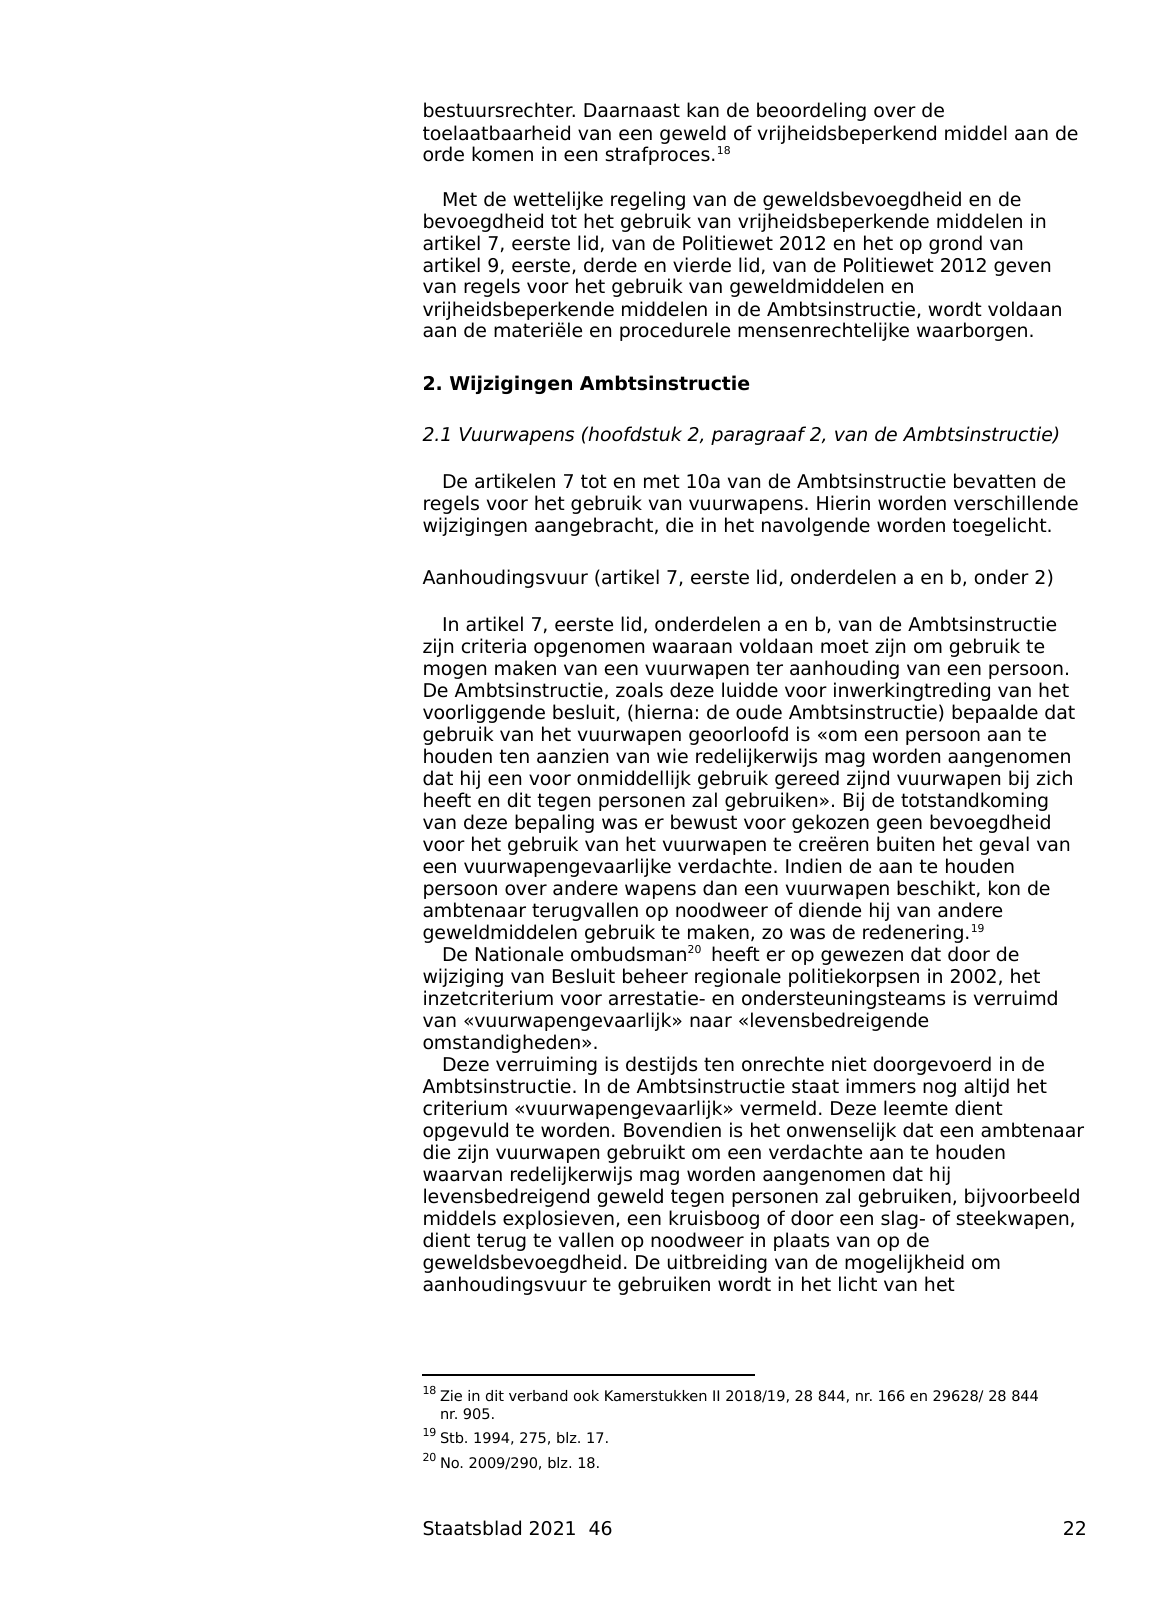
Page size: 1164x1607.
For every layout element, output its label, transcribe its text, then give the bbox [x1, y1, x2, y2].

text De artikelen 7 tot en met 10a van de Ambtsinstructie bevatten de regels voor het gebruik van vuurwapens. Hierin worden verschillende wijzigingen aangebracht, die in het navolgende worden toegelicht. [422, 471, 1087, 537]
text Zie in dit verband ook Kamerstukken II 2018/19, 28 844, nr. 166 en 29628/ 28 844 nr. 905. [422, 1384, 1087, 1423]
subtitle 2.1 Vuurwapens (hoofdstuk 2, paragraaf 2, van de Ambtsinstructie) [422, 424, 1087, 446]
text Met de wettelijke regeling van de geweldsbevoegdheid en de bevoegdheid tot het gebruik van vrijheidsbeperkende middelen in artikel 7, eerste lid, van de Politiewet 2012 en het op grond van artikel 9, eerste, derde en vierde lid, van de Politiewet 2012 geven van regels voor het gebruik van geweldmiddelen en vrijheidsbeperkende middelen in de Ambtsinstructie, wordt voldaan aan de materiële en procedurele mensenrechtelijke waarborgen. [422, 188, 1087, 342]
subtitle 2. Wijzigingen Ambtsinstructie [422, 372, 1087, 394]
text No. 2009/290, blz. 18. [422, 1451, 1087, 1473]
subtitle Aanhoudingsvuur (artikel 7, eerste lid, onderdelen a en b, onder 2) [422, 567, 1087, 589]
text Deze verruiming is destijds ten onrechte niet doorgevoerd in de Ambtsinstructie. In de Ambtsinstructie staat immers nog altijd het criterium «vuurwapengevaarlijk» vermeld. Deze leemte dient opgevuld te worden. Bovendien is het onwenselijk dat een ambtenaar die zijn vuurwapen gebruikt om een verdachte aan te houden waarvan redelijkerwijs mag worden aangenomen dat hij levensbedreigend geweld tegen personen zal gebruiken, bijvoorbeeld middels explosieven, een kruisboog of door een slag- of steekwapen, dient terug te vallen op noodweer in plaats van op de geweldsbevoegdheid. De uitbreiding van de mogelijkheid om aanhoudingsvuur te gebruiken wordt in het licht van het [422, 1054, 1087, 1296]
text bestuursrechter. Daarnaast kan de beoordeling over de toelaatbaarheid van een geweld of vrijheidsbeperkend middel aan de orde komen in een strafproces. [422, 100, 1087, 166]
text In artikel 7, eerste lid, onderdelen a en b, van de Ambtsinstructie zijn criteria opgenomen waaraan voldaan moet zijn om gebruik te mogen maken van een vuurwapen ter aanhouding van een persoon. De Ambtsinstructie, zoals deze luidde voor inwerkingtreding van het voorliggende besluit, (hierna: de oude Ambtsinstructie) bepaalde dat gebruik van het vuurwapen geoorloofd is «om een persoon aan te houden ten aanzien van wie redelijkerwijs mag worden aangenomen dat hij een voor onmiddellijk gebruik gereed zijnd vuurwapen bij zich heeft en dit tegen personen zal gebruiken». Bij de totstandkoming van deze bepaling was er bewust voor gekozen geen bevoegdheid voor het gebruik van het vuurwapen te creëren buiten het geval van een vuurwapengevaarlijke verdachte. Indien de aan te houden persoon over andere wapens dan een vuurwapen beschikt, kon de ambtenaar terugvallen op noodweer of diende hij van andere geweldmiddelen gebruik te maken, zo was de redenering. [422, 614, 1087, 944]
text Stb. 1994, 275, blz. 17. [422, 1426, 1087, 1448]
text De Nationale ombudsman heeft er op gewezen dat door de wijziging van Besluit beheer regionale politiekorpsen in 2002, het inzetcriterium voor arrestatie- en ondersteuningsteams is verruimd van «vuurwapengevaarlijk» naar «levensbedreigende omstandigheden». [422, 944, 1087, 1054]
